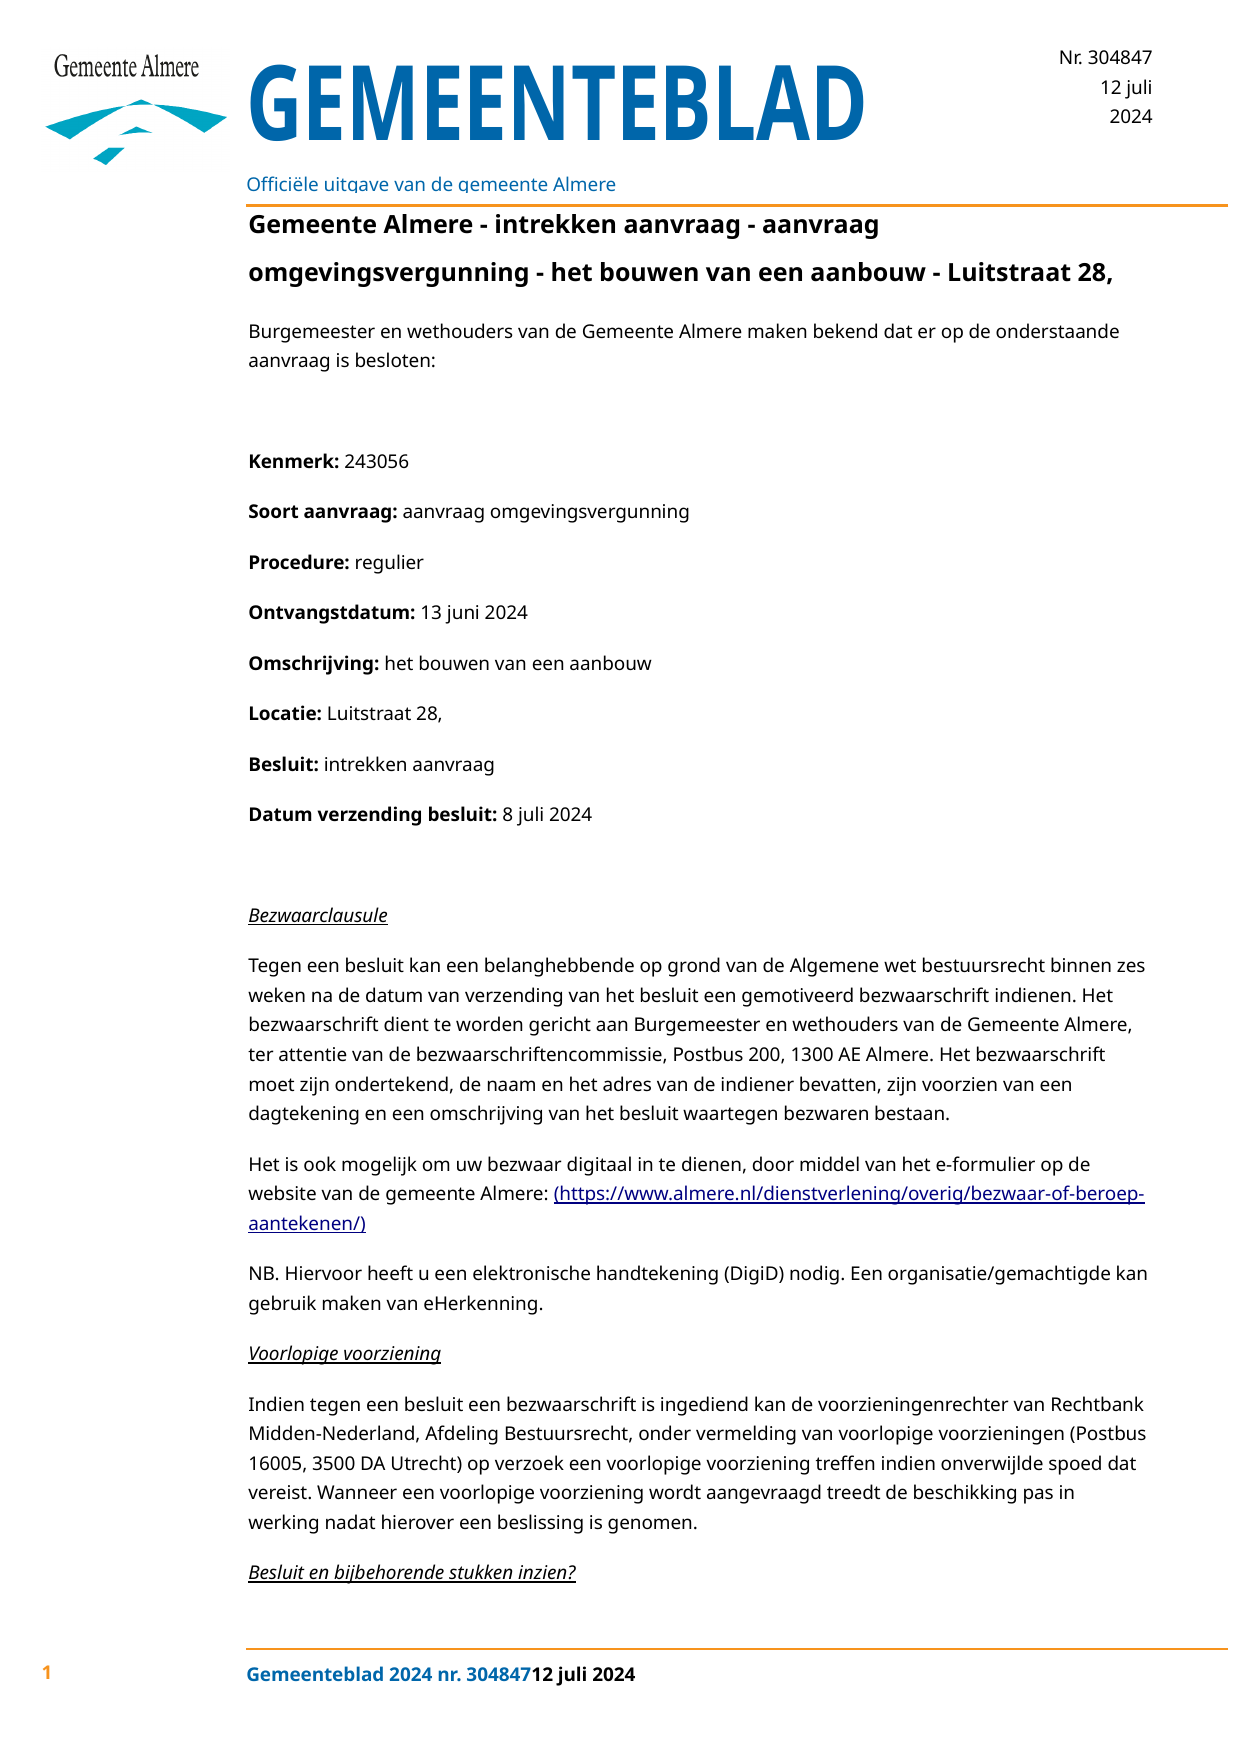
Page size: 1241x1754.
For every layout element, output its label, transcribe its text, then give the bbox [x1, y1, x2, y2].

text Besluit en bijbehorende stukken inzien? [248, 1559, 1152, 1585]
text Voorlopige voorziening [248, 1340, 1152, 1366]
text Ontvangstdatum: 13 juni 2024 [248, 599, 1152, 625]
text Omschrijving: het bouwen van een aanbouw [248, 650, 1152, 676]
text Besluit: intrekken aanvraag [248, 751, 1152, 777]
text Kenmerk: 243056 [248, 448, 1152, 474]
text Tegen een besluit kan een belanghebbende op grond van de Algemene wet bestuursrecht binnen zes weken na de datum van verzending van het besluit een gemotiveerd bezwaarschrift indienen. Het bezwaarschrift dient te worden gericht aan Burgemeester en wethouders van de Gemeente Almere, ter attentie van de bezwaarschriftencommissie, Postbus 200, 1300 AE Almere. Het bezwaarschrift moet zijn ondertekend, de naam en het adres van de indiener bevatten, zijn voorzien van een dagtekening en een omschrijving van het besluit waartegen bezwaren bestaan. [248, 952, 1152, 1126]
text Gemeente Almere - intrekken aanvraag - aanvraag omgevingsvergunning - het bouwen van een aanbouw - Luitstraat 28, [248, 207, 1152, 288]
text Locatie: Luitstraat 28, [248, 700, 1152, 726]
text Bezwaarclausule [248, 902, 1152, 928]
picture [41, 47, 231, 172]
text Indien tegen een besluit een bezwaarschrift is ingediend kan de voorzieningenrechter van Rechtbank Midden-Nederland, Afdeling Bestuursrecht, onder vermelding van voorlopige voorzieningen (Postbus 16005, 3500 DA Utrecht) op verzoek een voorlopige voorziening treffen indien onverwijlde spoed dat vereist. Wanneer een voorlopige voorziening wordt aangevraagd treedt de beschikking pas in werking nadat hierover een beslissing is genomen. [248, 1391, 1152, 1535]
text Soort aanvraag: aanvraag omgevingsvergunning [248, 499, 1152, 524]
text Burgemeester en wethouders van de Gemeente Almere maken bekend dat er op de onderstaande aanvraag is besloten: [248, 318, 1152, 373]
text Procedure: regulier [248, 549, 1152, 575]
text Datum verzending besluit: 8 juli 2024 [248, 801, 1152, 827]
text Het is ook mogelijk om uw bezwaar digitaal in te dienen, door middel van het e-formulier op de website van de gemeente Almere: (https://www.almere.nl/dienstverlening/overig/bezwaar-of-beroep-aantekenen/) [248, 1151, 1152, 1236]
text NB. Hiervoor heeft u een elektronische handtekening (DigiD) nodig. Een organisatie/gemachtigde kan gebruik maken van eHerkenning. [248, 1260, 1152, 1316]
